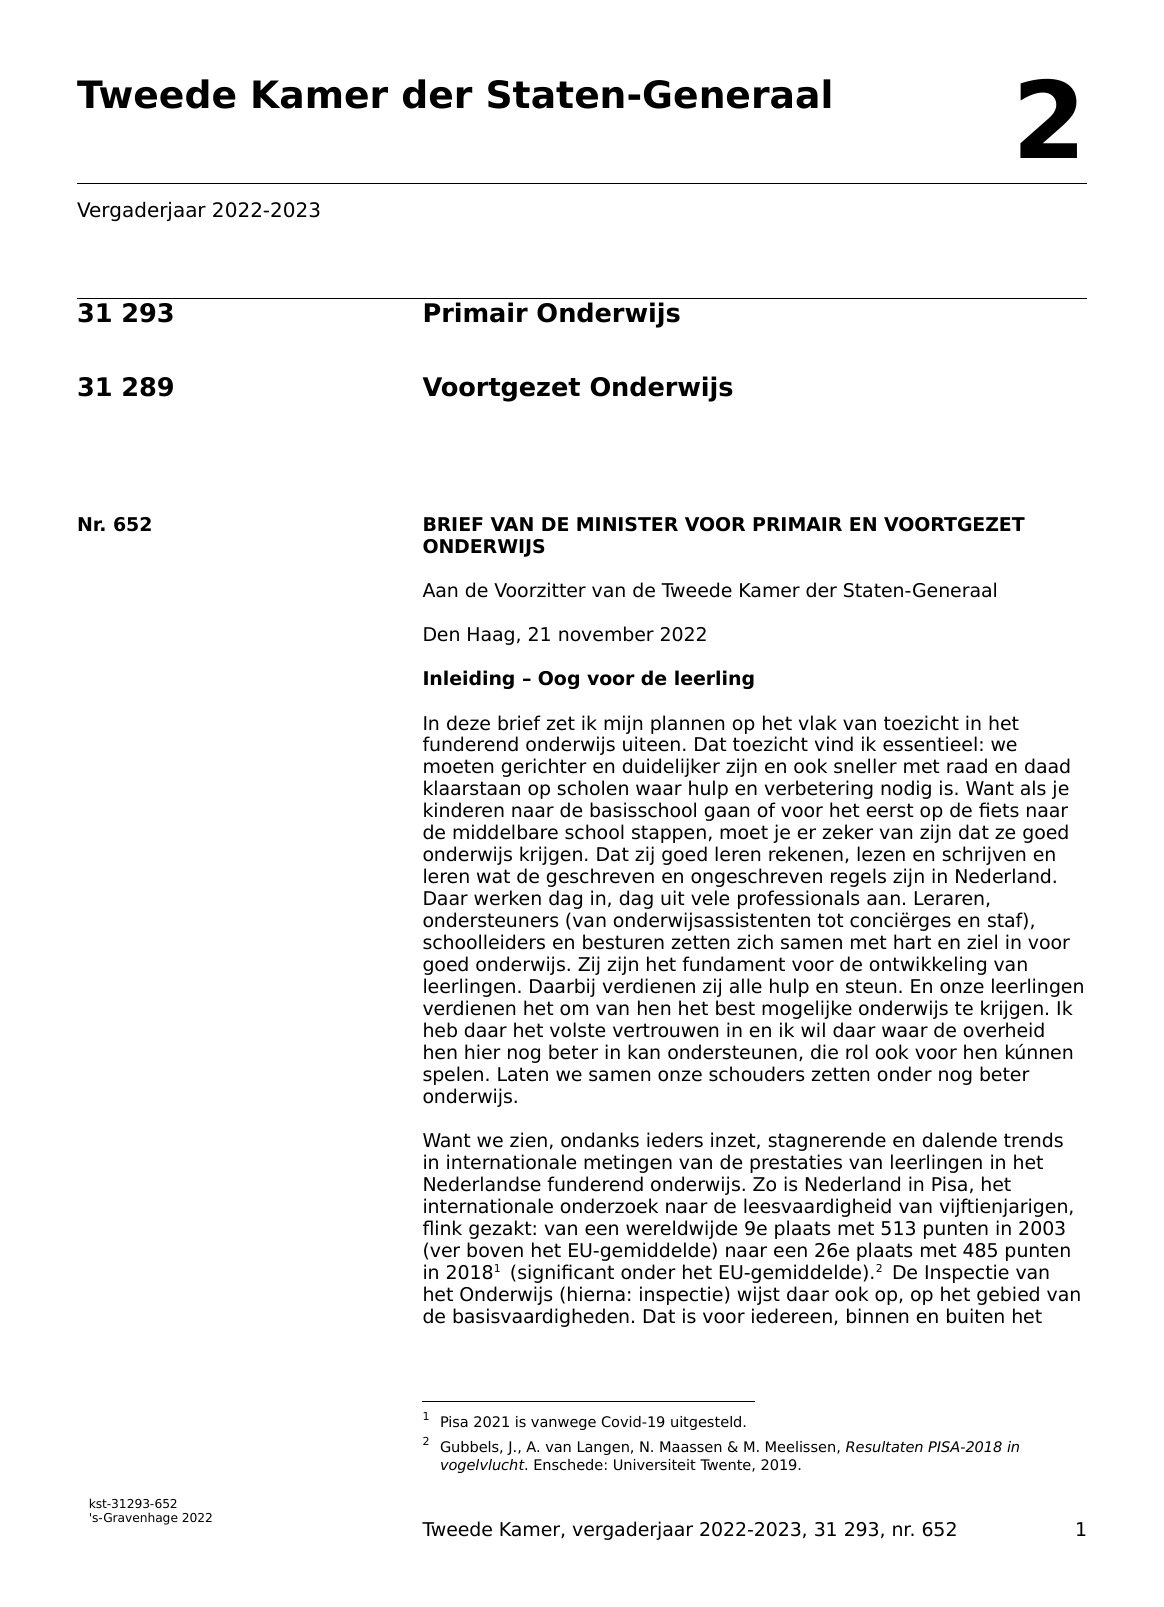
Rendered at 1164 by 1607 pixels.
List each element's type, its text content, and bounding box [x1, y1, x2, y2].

text Want we zien, ondanks ieders inzet, stagnerende en dalende trends in internationale metingen van de prestaties van leerlingen in het Nederlandse funderend onderwijs. Zo is Nederland in Pisa, het internationale onderzoek naar de leesvaardigheid van vijftienjarigen, flink gezakt: van een wereldwijde 9e plaats met 513 punten in 2003 (ver boven het EU-gemiddelde) naar een 26e plaats met 485 punten in 2018 (significant onder het EU-gemiddelde). De Inspectie van het Onderwijs (hierna: inspectie) wijst daar ook op, op het gebied van de basisvaardigheden. Dat is voor iedereen, binnen en buiten het [422, 1130, 1087, 1328]
subtitle Nr. 652 BRIEF VAN DE MINISTER VOOR PRIMAIR EN VOORTGEZET ONDERWIJS [77, 514, 1087, 558]
text Den Haag, 21 november 2022 [422, 624, 1087, 646]
subtitle 31 293 Primair Onderwijs [77, 299, 1087, 329]
text Pisa 2021 is vanwege Covid-19 uitgesteld. [422, 1410, 1087, 1432]
text In deze brief zet ik mijn plannen op het vlak van toezicht in het funderend onderwijs uiteen. Dat toezicht vind ik essentieel: we moeten gerichter en duidelijker zijn en ook sneller met raad en daad klaarstaan op scholen waar hulp en verbetering nodig is. Want als je kinderen naar de basisschool gaan of voor het eerst op de fiets naar de middelbare school stappen, moet je er zeker van zijn dat ze goed onderwijs krijgen. Dat zij goed leren rekenen, lezen en schrijven en leren wat de geschreven en ongeschreven regels zijn in Nederland. Daar werken dag in, dag uit vele professionals aan. Leraren, ondersteuners (van onderwijsassistenten tot conciërges en staf), schoolleiders en besturen zetten zich samen met hart en ziel in voor goed onderwijs. Zij zijn het fundament voor de ontwikkeling van leerlingen. Daarbij verdienen zij alle hulp en steun. En onze leerlingen verdienen het om van hen het best mogelijke onderwijs te krijgen. Ik heb daar het volste vertrouwen in en ik wil daar waar de overheid hen hier nog beter in kan ondersteunen, die rol ook voor hen kúnnen spelen. Laten we samen onze schouders zetten onder nog beter onderwijs. [422, 712, 1087, 1108]
table_cell Vergaderjaar 2022-2023 [77, 184, 1087, 298]
table_header Tweede Kamer der Staten-Generaal [77, 59, 886, 183]
subtitle 31 289 Voortgezet Onderwijs [77, 373, 1087, 403]
table_header 2 [886, 59, 1087, 183]
text Gubbels, J., A. van Langen, N. Maassen & M. Meelissen, Resultaten PISA-2018 in vogelvlucht. Enschede: Universiteit Twente, 2019. [422, 1435, 1087, 1474]
text Aan de Voorzitter van de Tweede Kamer der Staten-Generaal [422, 580, 1087, 602]
text 's-Gravenhage 2022 [88, 1511, 323, 1525]
text kst-31293-652 [88, 1497, 323, 1511]
subtitle Inleiding – Oog voor de leerling [422, 668, 1087, 690]
